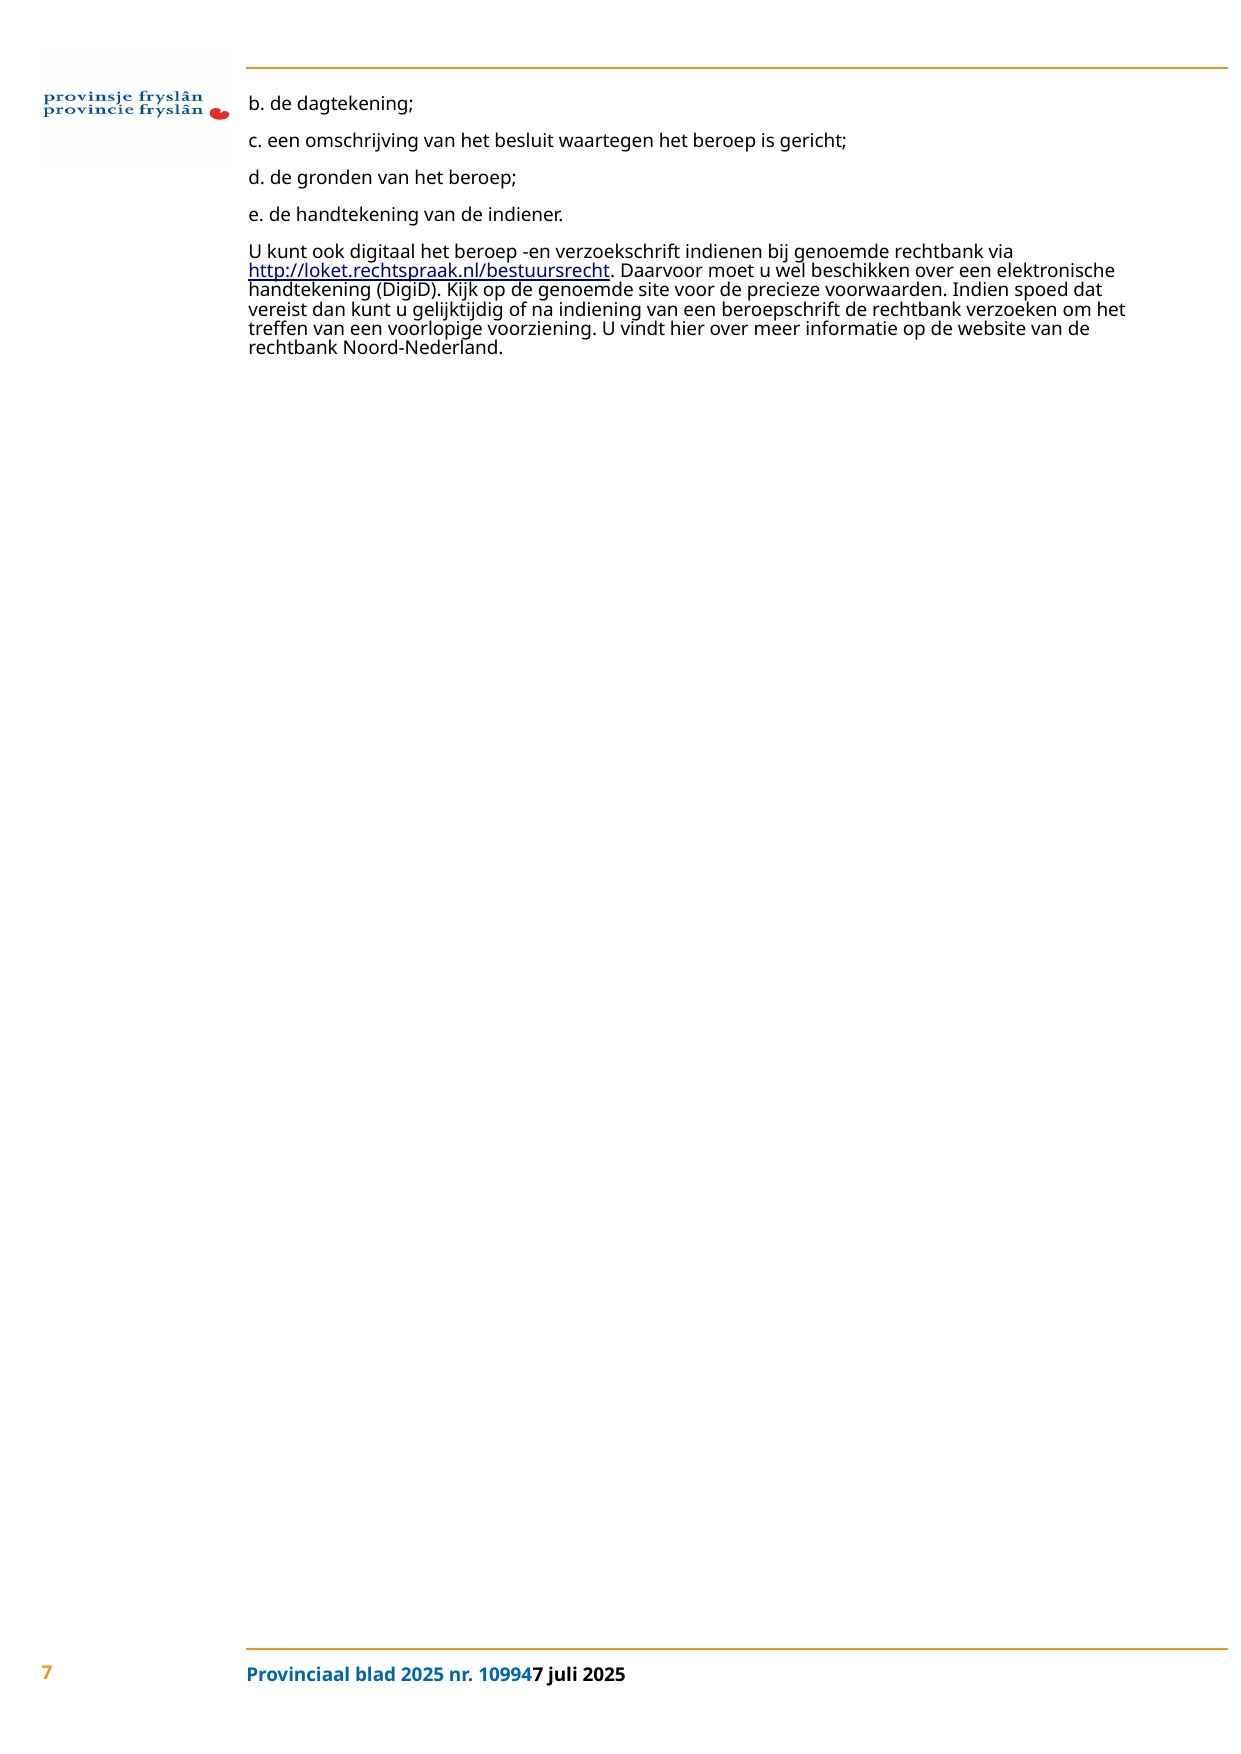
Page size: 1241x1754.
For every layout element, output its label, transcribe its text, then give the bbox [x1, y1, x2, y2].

text U kunt ook digitaal het beroep -en verzoekschrift indienen bij genoemde rechtbank via http://loket.rechtspraak.nl/bestuursrecht. Daarvoor moet u wel beschikken over een elektronische handtekening (DigiD). Kijk op de genoemde site voor de precieze voorwaarden. Indien spoed dat vereist dan kunt u gelijktijdig of na indiening van een beroepschrift de rechtbank verzoeken om het treffen van een voorlopige voorziening. U vindt hier over meer informatie op de website van de rechtbank Noord-Nederland. [248, 243, 1152, 358]
text b. de dagtekening; [248, 95, 1152, 114]
text e. de handtekening van de indiener. [248, 206, 1152, 225]
text d. de gronden van het beroep; [248, 169, 1152, 188]
picture [41, 47, 231, 172]
text c. een omschrijving van het besluit waartegen het beroep is gericht; [248, 132, 1152, 151]
